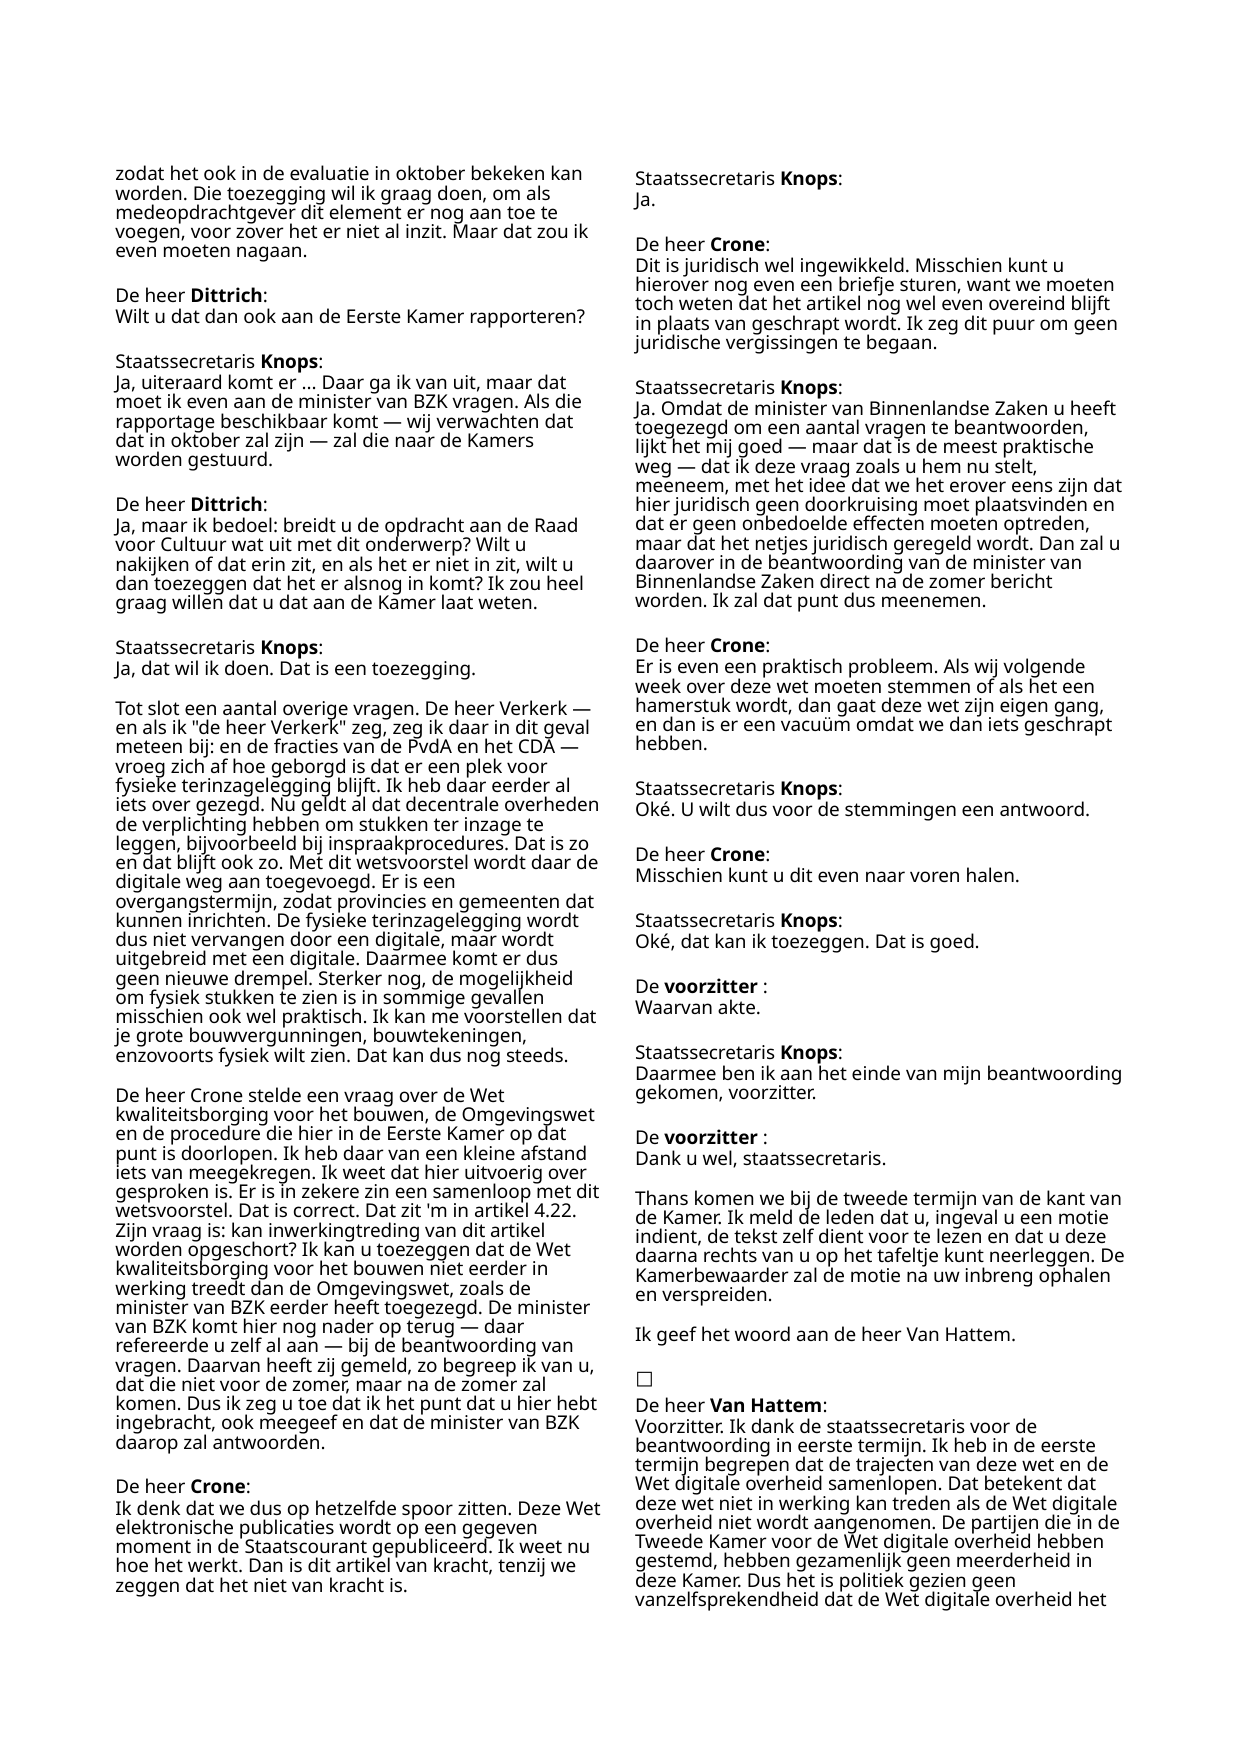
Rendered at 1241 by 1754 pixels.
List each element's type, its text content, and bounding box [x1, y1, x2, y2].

text Staatssecretaris Knops: [635, 776, 1125, 801]
text Voorzitter. Ik dank de staatssecretaris voor de beantwoording in eerste termijn. Ik heb in de eerste termijn begrepen dat de trajecten van deze wet en de Wet digitale overheid samenlopen. Dat betekent dat deze wet niet in werking kan treden als de Wet digitale overheid niet wordt aangenomen. De partijen die in de Tweede Kamer voor de Wet digitale overheid hebben gestemd, hebben gezamenlijk geen meerderheid in deze Kamer. Dus het is politiek gezien geen vanzelfsprekendheid dat de Wet digitale overheid het [635, 1418, 1125, 1610]
text Staatssecretaris Knops: [635, 165, 1125, 191]
text De heer Van Hattem: [635, 1392, 1125, 1418]
text Daarmee ben ik aan het einde van mijn beantwoording gekomen, voorzitter. [635, 1064, 1125, 1103]
text De heer Crone: [635, 841, 1125, 867]
text Wilt u dat dan ook aan de Eerste Kamer rapporteren? [115, 308, 605, 327]
text ⬜ [635, 1366, 1125, 1392]
text Thans komen we bij de tweede termijn van de kant van de Kamer. Ik meld de leden dat u, ingeval u een motie indient, de tekst zelf dient voor te lezen en dat u deze daarna rechts van u op het tafeltje kunt neerleggen. De Kamerbewaarder zal de motie na uw inbreng ophalen en verspreiden. [635, 1190, 1125, 1305]
text Dank u wel, staatssecretaris. [635, 1150, 1125, 1169]
text Oké, dat kan ik toezeggen. Dat is goed. [635, 933, 1125, 952]
text Misschien kunt u dit even naar voren halen. [635, 867, 1125, 886]
text Tot slot een aantal overige vragen. De heer Verkerk — en als ik "de heer Verkerk" zeg, zeg ik daar in dit geval meteen bij: en de fracties van de PvdA en het CDA — vroeg zich af hoe geborgd is dat er een plek voor fysieke terinzagelegging blijft. Ik heb daar eerder al iets over gezegd. Nu geldt al dat decentrale overheden de verplichting hebben om stukken ter inzage te leggen, bijvoorbeeld bij inspraakprocedures. Dat is zo en dat blijft ook zo. Met dit wetsvoorstel wordt daar de digitale weg aan toegevoegd. Er is een overgangstermijn, zodat provincies en gemeenten dat kunnen inrichten. De fysieke terinzagelegging wordt dus niet vervangen door een digitale, maar wordt uitgebreid met een digitale. Daarmee komt er dus geen nieuwe drempel. Sterker nog, de mogelijkheid om fysiek stukken te zien is in sommige gevallen misschien ook wel praktisch. Ik kan me voorstellen dat je grote bouwvergunningen, bouwtekeningen, enzovoorts fysiek wilt zien. Dat kan dus nog steeds. [115, 700, 605, 1066]
text Staatssecretaris Knops: [115, 348, 605, 374]
text De heer Crone: [115, 1474, 605, 1499]
text Waarvan akte. [635, 999, 1125, 1018]
text Ik denk dat we dus op hetzelfde spoor zitten. Deze Wet elektronische publicaties wordt op een gegeven moment in de Staatscourant gepubliceerd. Ik weet nu hoe het werkt. Dan is dit artikel van kracht, tenzij we zeggen dat het niet van kracht is. [115, 1499, 605, 1596]
text Ik geef het woord aan de heer Van Hattem. [635, 1326, 1125, 1345]
text De heer Dittrich: [115, 282, 605, 308]
text De heer Crone stelde een vraag over de Wet kwaliteitsborging voor het bouwen, de Omgevingswet en de procedure die hier in de Eerste Kamer op dat punt is doorlopen. Ik heb daar van een kleine afstand iets van meegekregen. Ik weet dat hier uitvoerig over gesproken is. Er is in zekere zin een samenloop met dit wetsvoorstel. Dat is correct. Dat zit 'm in artikel 4.22. Zijn vraag is: kan inwerkingtreding van dit artikel worden opgeschort? Ik kan u toezeggen dat de Wet kwaliteitsborging voor het bouwen niet eerder in werking treedt dan de Omgevingswet, zoals de minister van BZK eerder heeft toegezegd. De minister van BZK komt hier nog nader op terug — daar refereerde u zelf al aan — bij de beantwoording van vragen. Daarvan heeft zij gemeld, zo begreep ik van u, dat die niet voor de zomer, maar na de zomer zal komen. Dus ik zeg u toe dat ik het punt dat u hier hebt ingebracht, ook meegeef en dat de minister van BZK daarop zal antwoorden. [115, 1087, 605, 1453]
text Staatssecretaris Knops: [115, 634, 605, 660]
text Ja. Omdat de minister van Binnenlandse Zaken u heeft toegezegd om een aantal vragen te beantwoorden, lijkt het mij goed — maar dat is de meest praktische weg — dat ik deze vraag zoals u hem nu stelt, meeneem, met het idee dat we het erover eens zijn dat hier juridisch geen doorkruising moet plaatsvinden en dat er geen onbedoelde effecten moeten optreden, maar dat het netjes juridisch geregeld wordt. Dan zal u daarover in de beantwoording van de minister van Binnenlandse Zaken direct na de zomer bericht worden. Ik zal dat punt dus meenemen. [635, 400, 1125, 612]
text Staatssecretaris Knops: [635, 374, 1125, 400]
text Dit is juridisch wel ingewikkeld. Misschien kunt u hierover nog even een briefje sturen, want we moeten toch weten dat het artikel nog wel even overeind blijft in plaats van geschrapt wordt. Ik zeg dit puur om geen juridische vergissingen te begaan. [635, 257, 1125, 353]
text Staatssecretaris Knops: [635, 1039, 1125, 1064]
text Ja, uiteraard komt er ... Daar ga ik van uit, maar dat moet ik even aan de minister van BZK vragen. Als die rapportage beschikbaar komt — wij verwachten dat dat in oktober zal zijn — zal die naar de Kamers worden gestuurd. [115, 374, 605, 470]
text De voorzitter : [635, 973, 1125, 999]
text Er is even een praktisch probleem. Als wij volgende week over deze wet moeten stemmen of als het een hamerstuk wordt, dan gaat deze wet zijn eigen gang, en dan is er een vacuüm omdat we dan iets geschrapt hebben. [635, 658, 1125, 755]
text Oké. U wilt dus voor de stemmingen een antwoord. [635, 801, 1125, 821]
text De heer Dittrich: [115, 491, 605, 517]
text De heer Crone: [635, 231, 1125, 257]
text Ja. [635, 191, 1125, 210]
text Ja, dat wil ik doen. Dat is een toezegging. [115, 660, 605, 679]
text Staatssecretaris Knops: [635, 907, 1125, 933]
text De heer Crone: [635, 633, 1125, 658]
text Ja, maar ik bedoel: breidt u de opdracht aan de Raad voor Cultuur wat uit met dit onderwerp? Wilt u nakijken of dat erin zit, en als het er niet in zit, wilt u dan toezeggen dat het er alsnog in komt? Ik zou heel graag willen dat u dat aan de Kamer laat weten. [115, 517, 605, 613]
text De voorzitter : [635, 1124, 1125, 1150]
text zodat het ook in de evaluatie in oktober bekeken kan worden. Die toezegging wil ik graag doen, om als medeopdrachtgever dit element er nog aan toe te voegen, voor zover het er niet al inzit. Maar dat zou ik even moeten nagaan. [115, 165, 605, 262]
